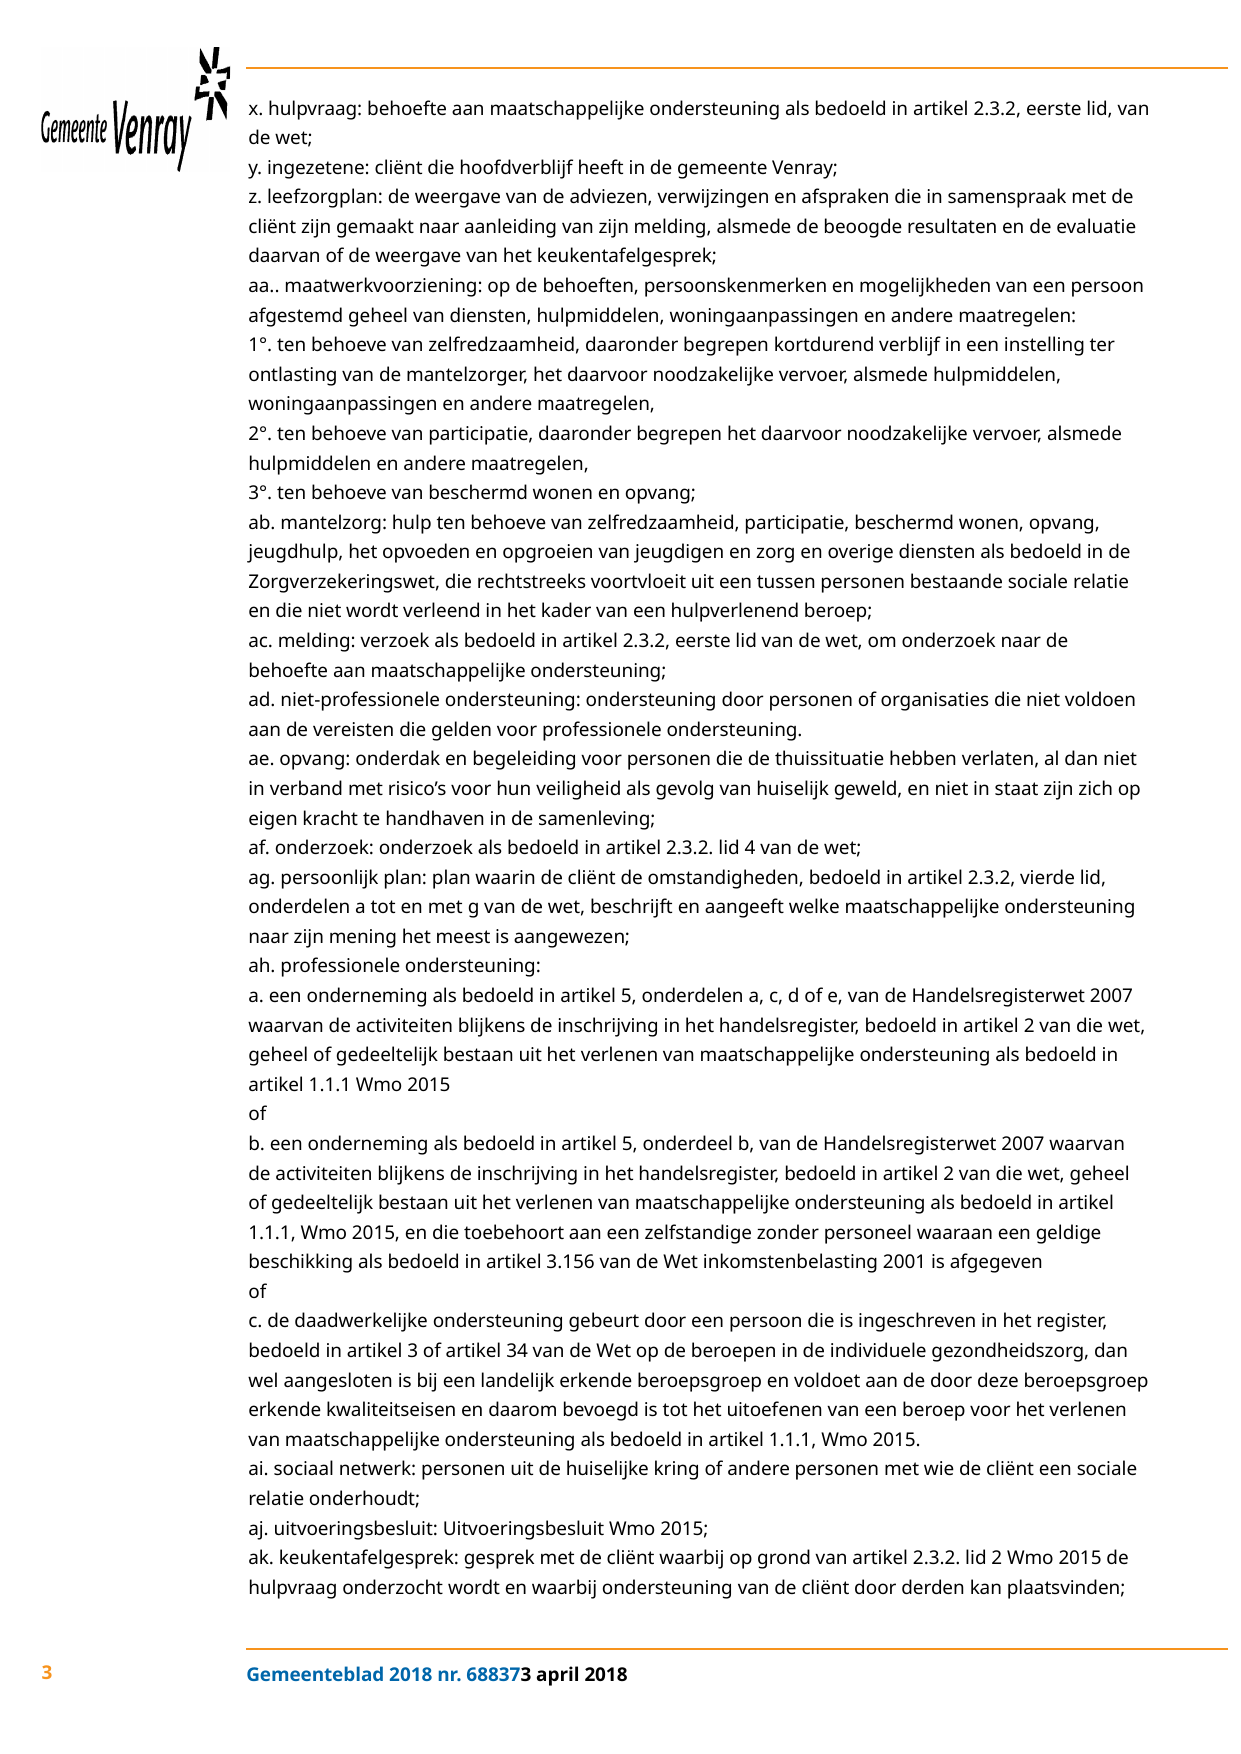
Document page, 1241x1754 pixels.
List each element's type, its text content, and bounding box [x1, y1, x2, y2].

text ae. opvang: onderdak en begeleiding voor personen die de thuissituatie hebben verlaten, al dan niet in verband met risico’s voor hun veiligheid als gevolg van huiselijk geweld, en niet in staat zijn zich op eigen kracht te handhaven in de samenleving; [248, 746, 1152, 831]
text ai. sociaal netwerk: personen uit de huiselijke kring of andere personen met wie de cliënt een sociale relatie onderhoudt; [248, 1456, 1152, 1511]
text ag. persoonlijk plan: plan waarin de cliënt de omstandigheden, bedoeld in artikel 2.3.2, vierde lid, onderdelen a tot en met g van de wet, beschrijft en aangeeft welke maatschappelijke ondersteuning naar zijn mening het meest is aangewezen; [248, 864, 1152, 949]
text y. ingezetene: cliënt die hoofdverblijf heeft in de gemeente Venray; [248, 154, 1152, 180]
text ak. keukentafelgesprek: gesprek met de cliënt waarbij op grond van artikel 2.3.2. lid 2 Wmo 2015 de hulpvraag onderzocht wordt en waarbij ondersteuning van de cliënt door derden kan plaatsvinden; [248, 1544, 1152, 1600]
text 2°. ten behoeve van participatie, daaronder begrepen het daarvoor noodzakelijke vervoer, alsmede hulpmiddelen en andere maatregelen, [248, 420, 1152, 476]
text ac. melding: verzoek als bedoeld in artikel 2.3.2, eerste lid van de wet, om onderzoek naar de behoefte aan maatschappelijke ondersteuning; [248, 627, 1152, 683]
text of [248, 1278, 1152, 1304]
text of [248, 1101, 1152, 1126]
text ab. mantelzorg: hulp ten behoeve van zelfredzaamheid, participatie, beschermd wonen, opvang, jeugdhulp, het opvoeden en opgroeien van jeugdigen en zorg en overige diensten als bedoeld in de Zorgverzekeringswet, die rechtstreeks voortvloeit uit een tussen personen bestaande sociale relatie en die niet wordt verleend in het kader van een hulpverlenend beroep; [248, 509, 1152, 623]
text 1°. ten behoeve van zelfredzaamheid, daaronder begrepen kortdurend verblijf in een instelling ter ontlasting van de mantelzorger, het daarvoor noodzakelijke vervoer, alsmede hulpmiddelen, woningaanpassingen en andere maatregelen, [248, 331, 1152, 416]
text aj. uitvoeringsbesluit: Uitvoeringsbesluit Wmo 2015; [248, 1515, 1152, 1541]
text 3°. ten behoeve van beschermd wonen en opvang; [248, 479, 1152, 505]
text ad. niet-professionele ondersteuning: ondersteuning door personen of organisaties die niet voldoen aan de vereisten die gelden voor professionele ondersteuning. [248, 686, 1152, 742]
text ah. professionele ondersteuning: [248, 953, 1152, 978]
text aa.. maatwerkvoorziening: op de behoeften, persoonskenmerken en mogelijkheden van een persoon afgestemd geheel van diensten, hulpmiddelen, woningaanpassingen en andere maatregelen: [248, 272, 1152, 328]
text c. de daadwerkelijke ondersteuning gebeurt door een persoon die is ingeschreven in het register, bedoeld in artikel 3 of artikel 34 van de Wet op de beroepen in de individuele gezondheidszorg, dan wel aangesloten is bij een landelijk erkende beroepsgroep en voldoet aan de door deze beroepsgroep erkende kwaliteitseisen en daarom bevoegd is tot het uitoefenen van een beroep voor het verlenen van maatschappelijke ondersteuning als bedoeld in artikel 1.1.1, Wmo 2015. [248, 1308, 1152, 1452]
text x. hulpvraag: behoefte aan maatschappelijke ondersteuning als bedoeld in artikel 2.3.2, eerste lid, van de wet; [248, 95, 1152, 150]
picture [41, 47, 231, 172]
text z. leefzorgplan: de weergave van de adviezen, verwijzingen en afspraken die in samenspraak met de cliënt zijn gemaakt naar aanleiding van zijn melding, alsmede de beoogde resultaten en de evaluatie daarvan of de weergave van het keukentafelgesprek; [248, 183, 1152, 268]
text b. een onderneming als bedoeld in artikel 5, onderdeel b, van de Handelsregisterwet 2007 waarvan de activiteiten blijkens de inschrijving in het handelsregister, bedoeld in artikel 2 van die wet, geheel of gedeeltelijk bestaan uit het verlenen van maatschappelijke ondersteuning als bedoeld in artikel 1.1.1, Wmo 2015, en die toebehoort aan een zelfstandige zonder personeel waaraan een geldige beschikking als bedoeld in artikel 3.156 van de Wet inkomstenbelasting 2001 is afgegeven [248, 1130, 1152, 1274]
text a. een onderneming als bedoeld in artikel 5, onderdelen a, c, d of e, van de Handelsregisterwet 2007 waarvan de activiteiten blijkens de inschrijving in het handelsregister, bedoeld in artikel 2 van die wet, geheel of gedeeltelijk bestaan uit het verlenen van maatschappelijke ondersteuning als bedoeld in artikel 1.1.1 Wmo 2015 [248, 982, 1152, 1097]
text af. onderzoek: onderzoek als bedoeld in artikel 2.3.2. lid 4 van de wet; [248, 834, 1152, 860]
